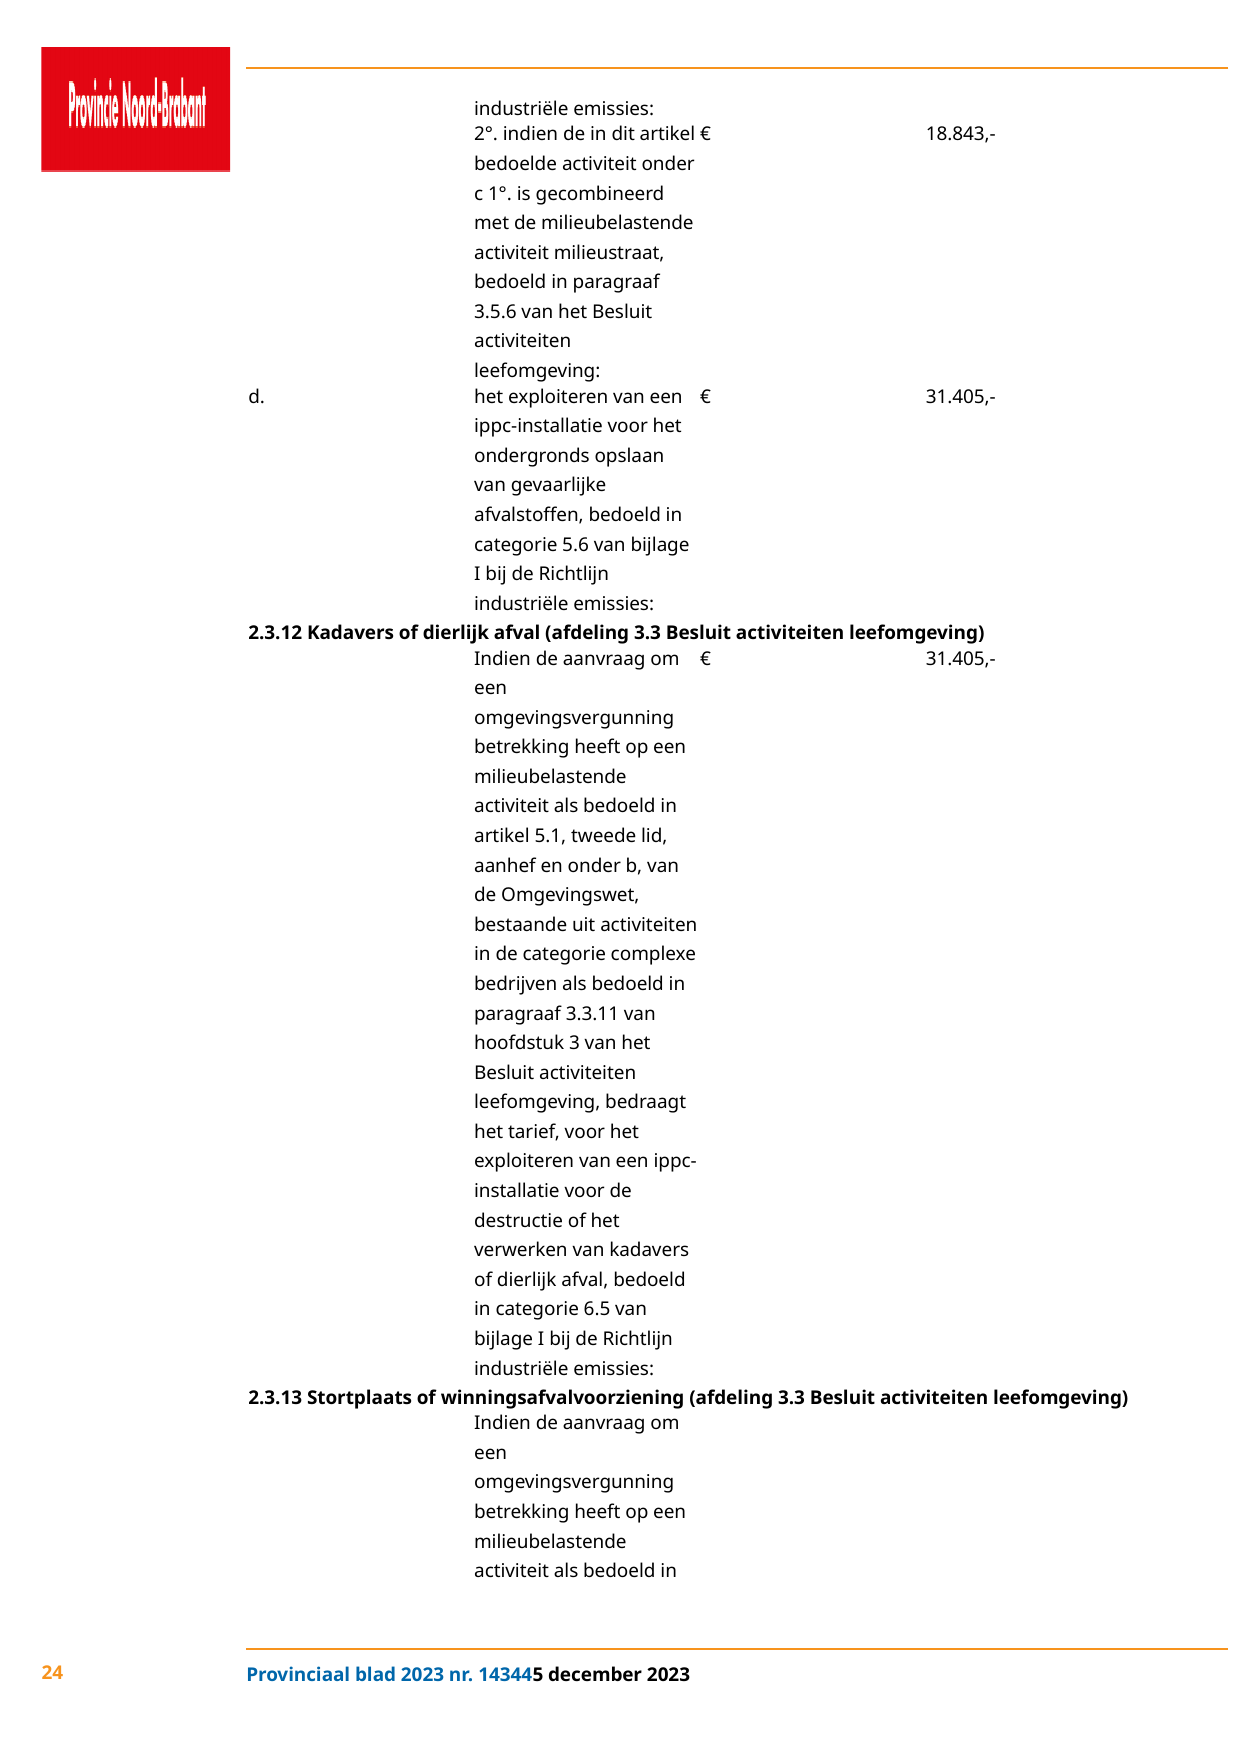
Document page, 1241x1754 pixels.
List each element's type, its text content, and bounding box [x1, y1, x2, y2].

table_cell 31.405,- [926, 383, 1152, 616]
table_cell [926, 1410, 1152, 1583]
table_cell industriële emissies: [474, 95, 700, 121]
table_cell [926, 95, 1152, 121]
table_cell [248, 645, 474, 1381]
table_cell [248, 1410, 474, 1583]
table_cell 18.843,- [926, 121, 1152, 383]
table_header 2.3.13 Stortplaats of winningsafvalvoorziening (afdeling 3.3 Besluit activiteiten leefomgeving) [248, 1384, 1152, 1409]
table_cell 31.405,- [926, 645, 1152, 1381]
table_cell Indien de aanvraag om een omgevingsvergunning betrekking heeft op een milieubelastende activiteit als bedoeld in artikel 5.1, tweede lid, aanhef en onder b, van de Omgevingswet, bestaande uit activiteiten in de categorie complexe bedrijven als bedoeld in paragraaf 3.3.11 van hoofdstuk 3 van het Besluit activiteiten leefomgeving, bedraagt het tarief, voor het exploiteren van een ippc-installatie voor de destructie of het verwerken van kadavers of dierlijk afval, bedoeld in categorie 6.5 van bijlage I bij de Richtlijn industriële emissies: [474, 645, 700, 1381]
table_cell € [700, 383, 926, 616]
table_cell het exploiteren van een ippc-installatie voor het ondergronds opslaan van gevaarlijke afvalstoffen, bedoeld in categorie 5.6 van bijlage I bij de Richtlijn industriële emissies: [474, 383, 700, 616]
table_cell [700, 95, 926, 121]
table_cell € [700, 645, 926, 1381]
table_cell € [700, 121, 926, 383]
table_cell Indien de aanvraag om een omgevingsvergunning betrekking heeft op een milieubelastende activiteit als bedoeld in [474, 1410, 700, 1583]
table_cell 2°. indien de in dit artikel bedoelde activiteit onder c 1°. is gecombineerd met de milieubelastende activiteit milieustraat, bedoeld in paragraaf 3.5.6 van het Besluit activiteiten leefomgeving: [474, 121, 700, 383]
table_cell [700, 1410, 926, 1583]
table_cell [248, 95, 474, 383]
table_cell d. [248, 383, 474, 616]
picture [41, 47, 231, 172]
table_header 2.3.12 Kadavers of dierlijk afval (afdeling 3.3 Besluit activiteiten leefomgeving) [248, 619, 1152, 645]
